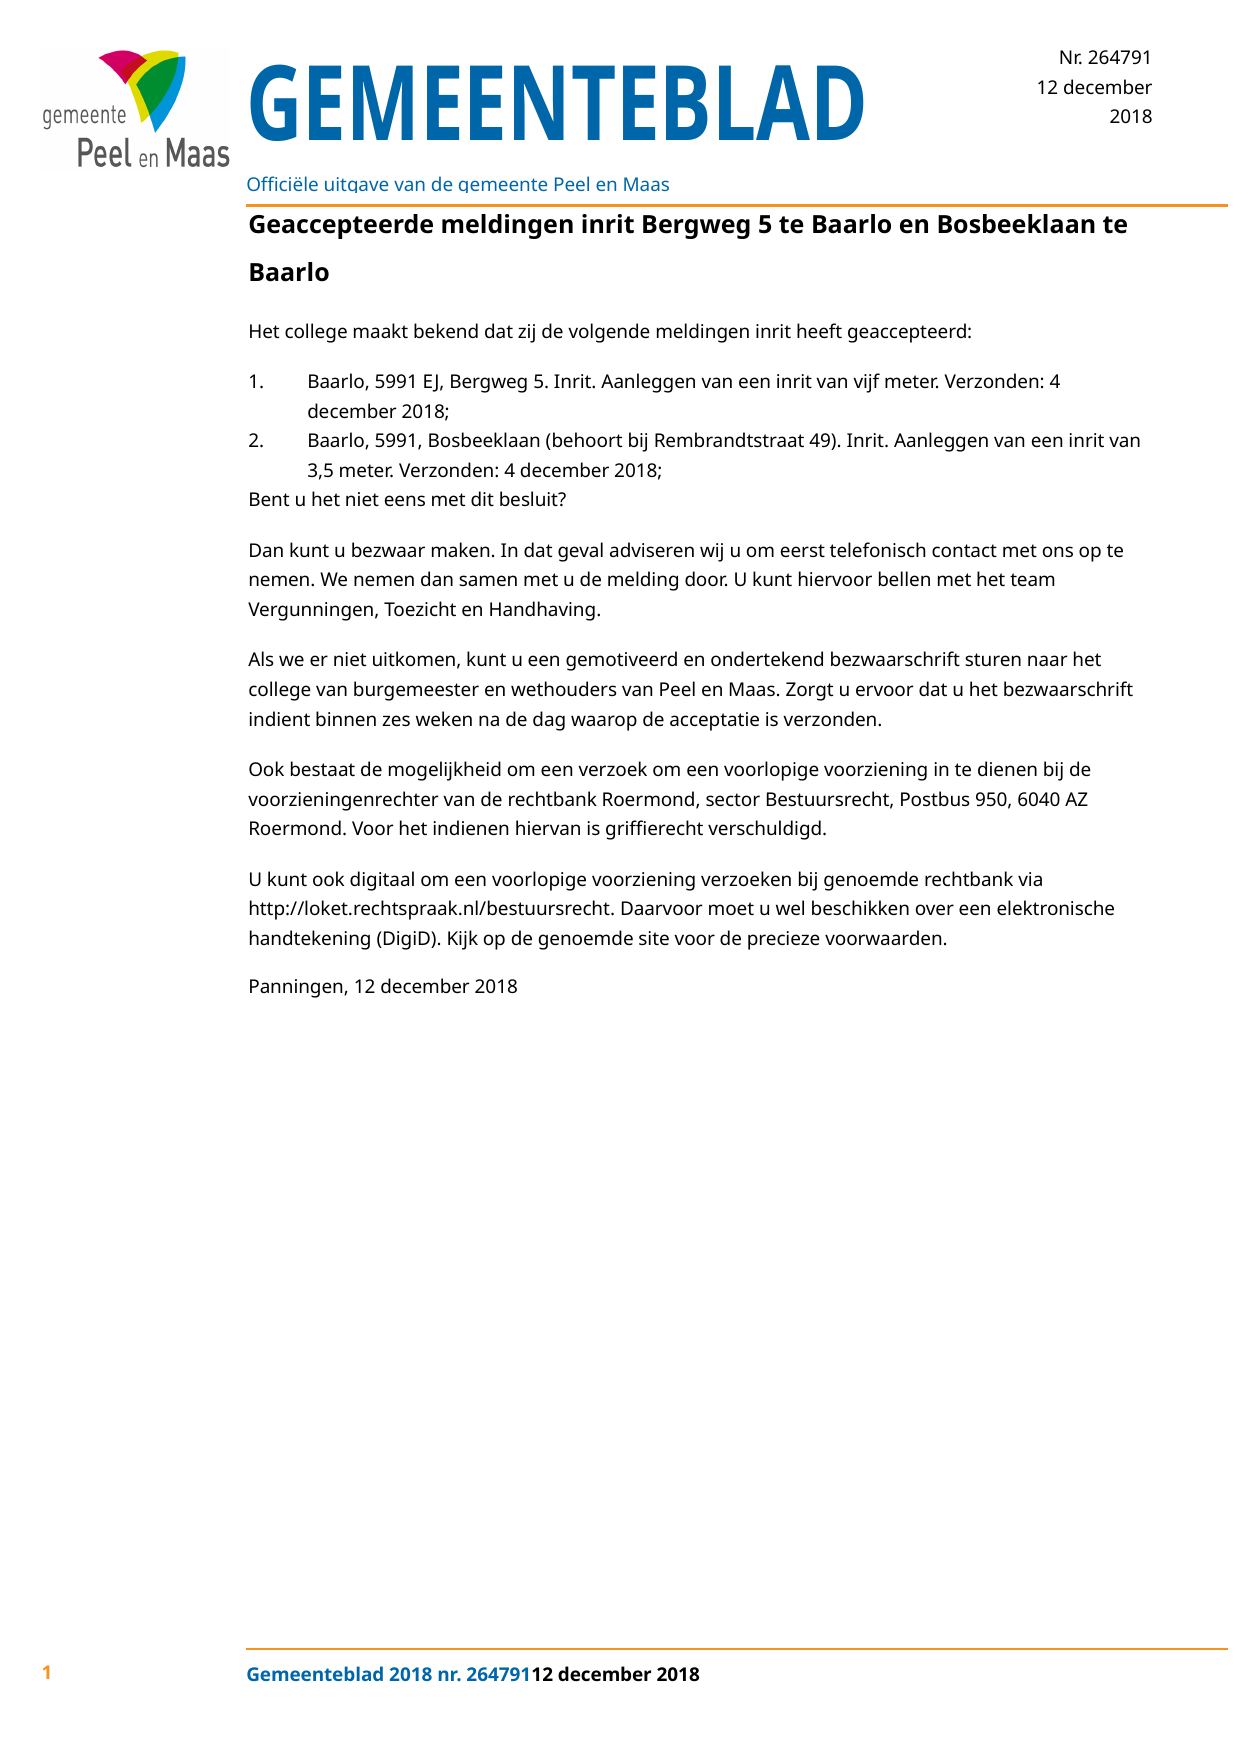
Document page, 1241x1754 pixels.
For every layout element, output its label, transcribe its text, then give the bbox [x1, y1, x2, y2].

text Panningen, 12 december 2018 [248, 973, 1152, 998]
text Dan kunt u bezwaar maken. In dat geval adviseren wij u om eerst telefonisch contact met ons op te nemen. We nemen dan samen met u de melding door. U kunt hiervoor bellen met het team Vergunningen, Toezicht en Handhaving. [248, 537, 1152, 622]
text U kunt ook digitaal om een voorlopige voorziening verzoeken bij genoemde rechtbank via http://loket.rechtspraak.nl/bestuursrecht. Daarvoor moet u wel beschikken over een elektronische handtekening (DigiD). Kijk op de genoemde site voor de precieze voorwaarden. [248, 866, 1152, 951]
text Ook bestaat de mogelijkheid om een verzoek om een voorlopige voorziening in te dienen bij de voorzieningenrechter van de rechtbank Roermond, sector Bestuursrecht, Postbus 950, 6040 AZ Roermond. Voor het indienen hiervan is griffierecht verschuldigd. [248, 756, 1152, 841]
picture [41, 47, 231, 172]
list Baarlo, 5991, Bosbeeklaan (behoort bij Rembrandtstraat 49). Inrit. Aanleggen van een inrit van 3,5 meter. Verzonden: 4 december 2018; [248, 427, 1152, 483]
text Als we er niet uitkomen, kunt u een gemotiveerd en ondertekend bezwaarschrift sturen naar het college van burgemeester en wethouders van Peel en Maas. Zorgt u ervoor dat u het bezwaarschrift indient binnen zes weken na de dag waarop de acceptatie is verzonden. [248, 647, 1152, 732]
text Het college maakt bekend dat zij de volgende meldingen inrit heeft geaccepteerd: [248, 318, 1152, 344]
list Baarlo, 5991 EJ, Bergweg 5. Inrit. Aanleggen van een inrit van vijf meter. Verzonden: 4 december 2018; [248, 368, 1152, 424]
text Bent u het niet eens met dit besluit? [248, 487, 1152, 512]
text Geaccepteerde meldingen inrit Bergweg 5 te Baarlo en Bosbeeklaan te Baarlo [248, 207, 1152, 288]
